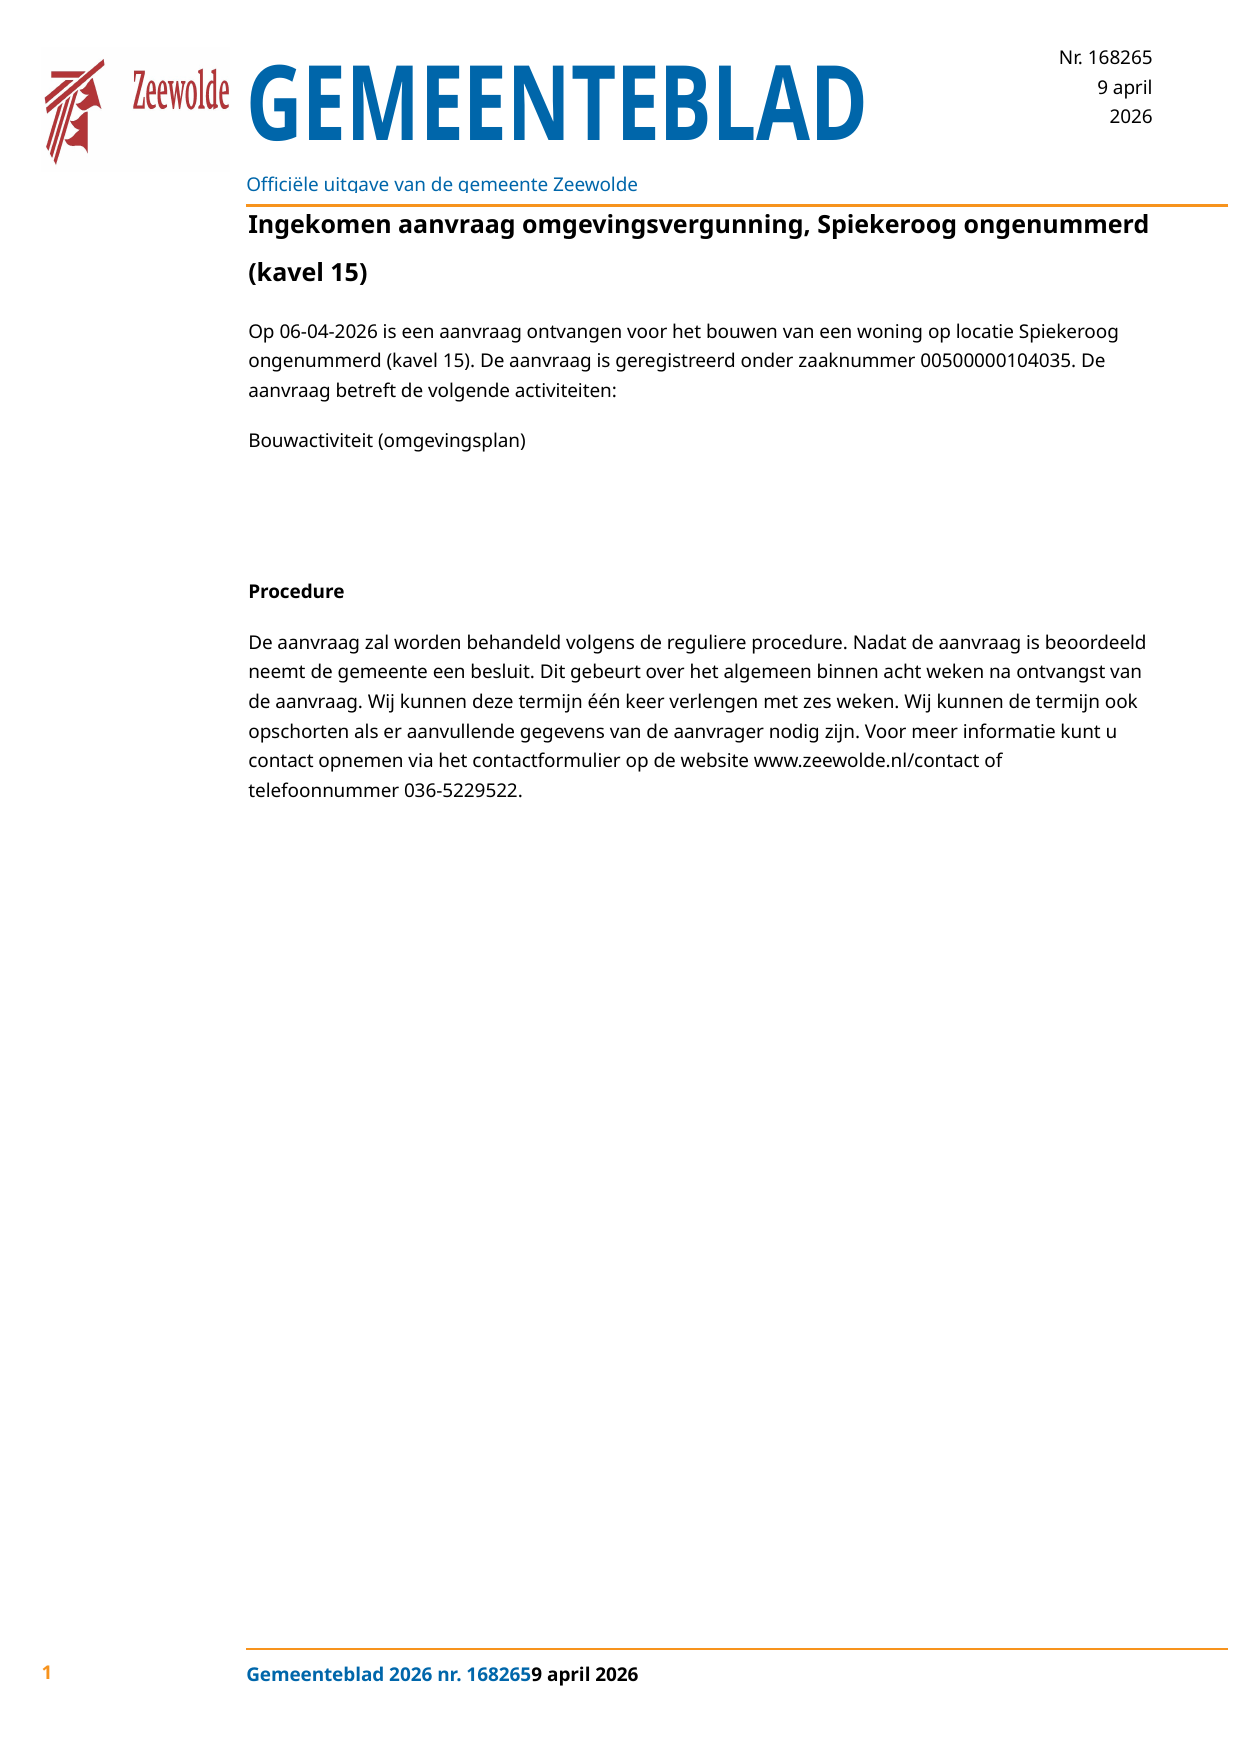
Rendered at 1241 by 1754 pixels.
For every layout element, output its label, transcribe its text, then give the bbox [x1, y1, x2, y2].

text De aanvraag zal worden behandeld volgens de reguliere procedure. Nadat de aanvraag is beoordeeld neemt de gemeente een besluit. Dit gebeurt over het algemeen binnen acht weken na ontvangst van de aanvraag. Wij kunnen deze termijn één keer verlengen met zes weken. Wij kunnen de termijn ook opschorten als er aanvullende gegevens van de aanvrager nodig zijn. Voor meer informatie kunt u contact opnemen via het contactformulier op de website www.zeewolde.nl/contact of telefoonnummer 036-5229522. [248, 629, 1152, 803]
text Bouwactiviteit (omgevingsplan) [248, 427, 1152, 453]
text Procedure [248, 579, 1152, 604]
picture [41, 47, 231, 172]
text Ingekomen aanvraag omgevingsvergunning, Spiekeroog ongenummerd (kavel 15) [248, 207, 1152, 288]
text Op 06-04-2026 is een aanvraag ontvangen voor het bouwen van een woning op locatie Spiekeroog ongenummerd (kavel 15). De aanvraag is geregistreerd onder zaaknummer 00500000104035. De aanvraag betreft de volgende activiteiten: [248, 318, 1152, 403]
